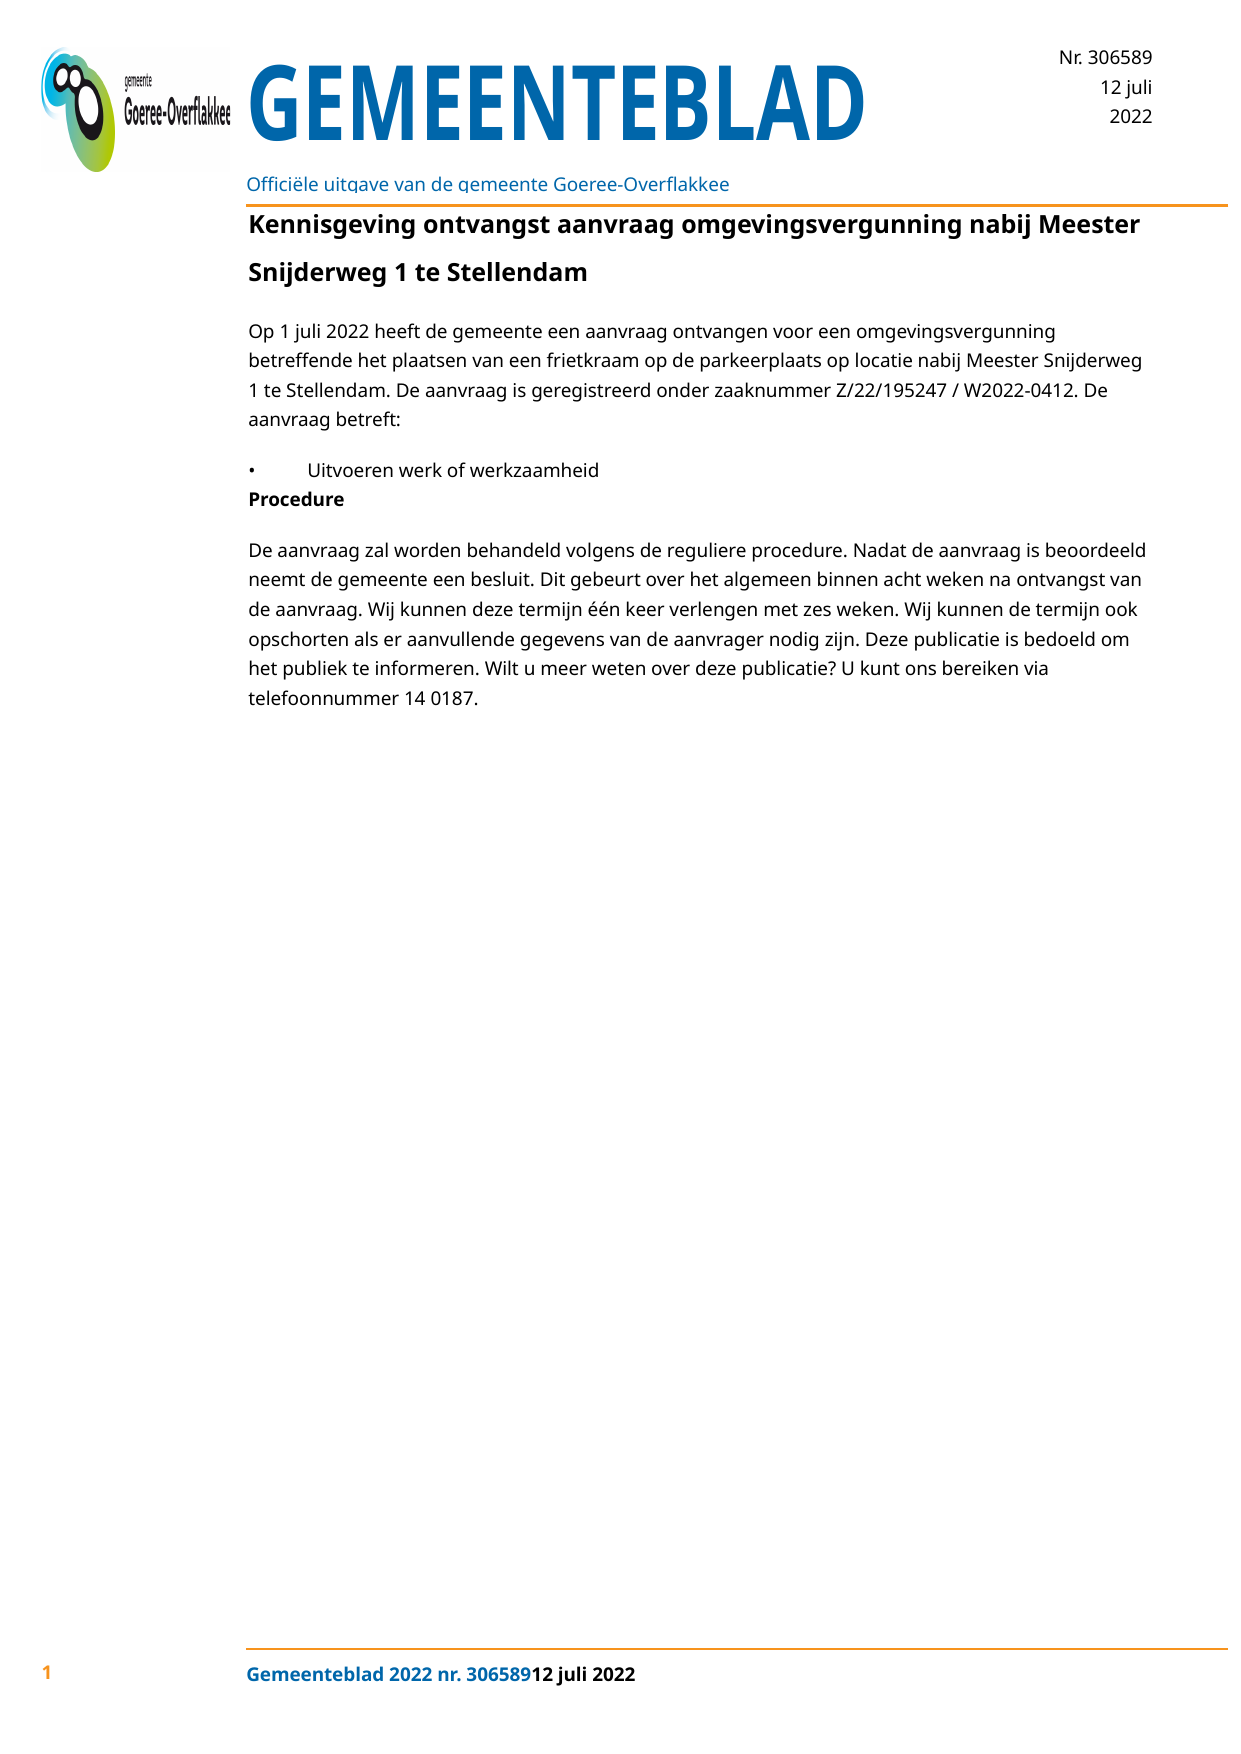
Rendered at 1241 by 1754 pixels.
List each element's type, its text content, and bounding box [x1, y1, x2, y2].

list Uitvoeren werk of werkzaamheid [248, 457, 1152, 483]
text Procedure [248, 487, 1152, 512]
text Op 1 juli 2022 heeft de gemeente een aanvraag ontvangen voor een omgevingsvergunning betreffende het plaatsen van een frietkraam op de parkeerplaats op locatie nabij Meester Snijderweg 1 te Stellendam. De aanvraag is geregistreerd onder zaaknummer Z/22/195247 / W2022-0412. De aanvraag betreft: [248, 318, 1152, 432]
picture [41, 47, 231, 172]
text De aanvraag zal worden behandeld volgens de reguliere procedure. Nadat de aanvraag is beoordeeld neemt de gemeente een besluit. Dit gebeurt over het algemeen binnen acht weken na ontvangst van de aanvraag. Wij kunnen deze termijn één keer verlengen met zes weken. Wij kunnen de termijn ook opschorten als er aanvullende gegevens van de aanvrager nodig zijn. Deze publicatie is bedoeld om het publiek te informeren. Wilt u meer weten over deze publicatie? U kunt ons bereiken via telefoonnummer 14 0187. [248, 537, 1152, 711]
text Kennisgeving ontvangst aanvraag omgevingsvergunning nabij Meester Snijderweg 1 te Stellendam [248, 207, 1152, 288]
